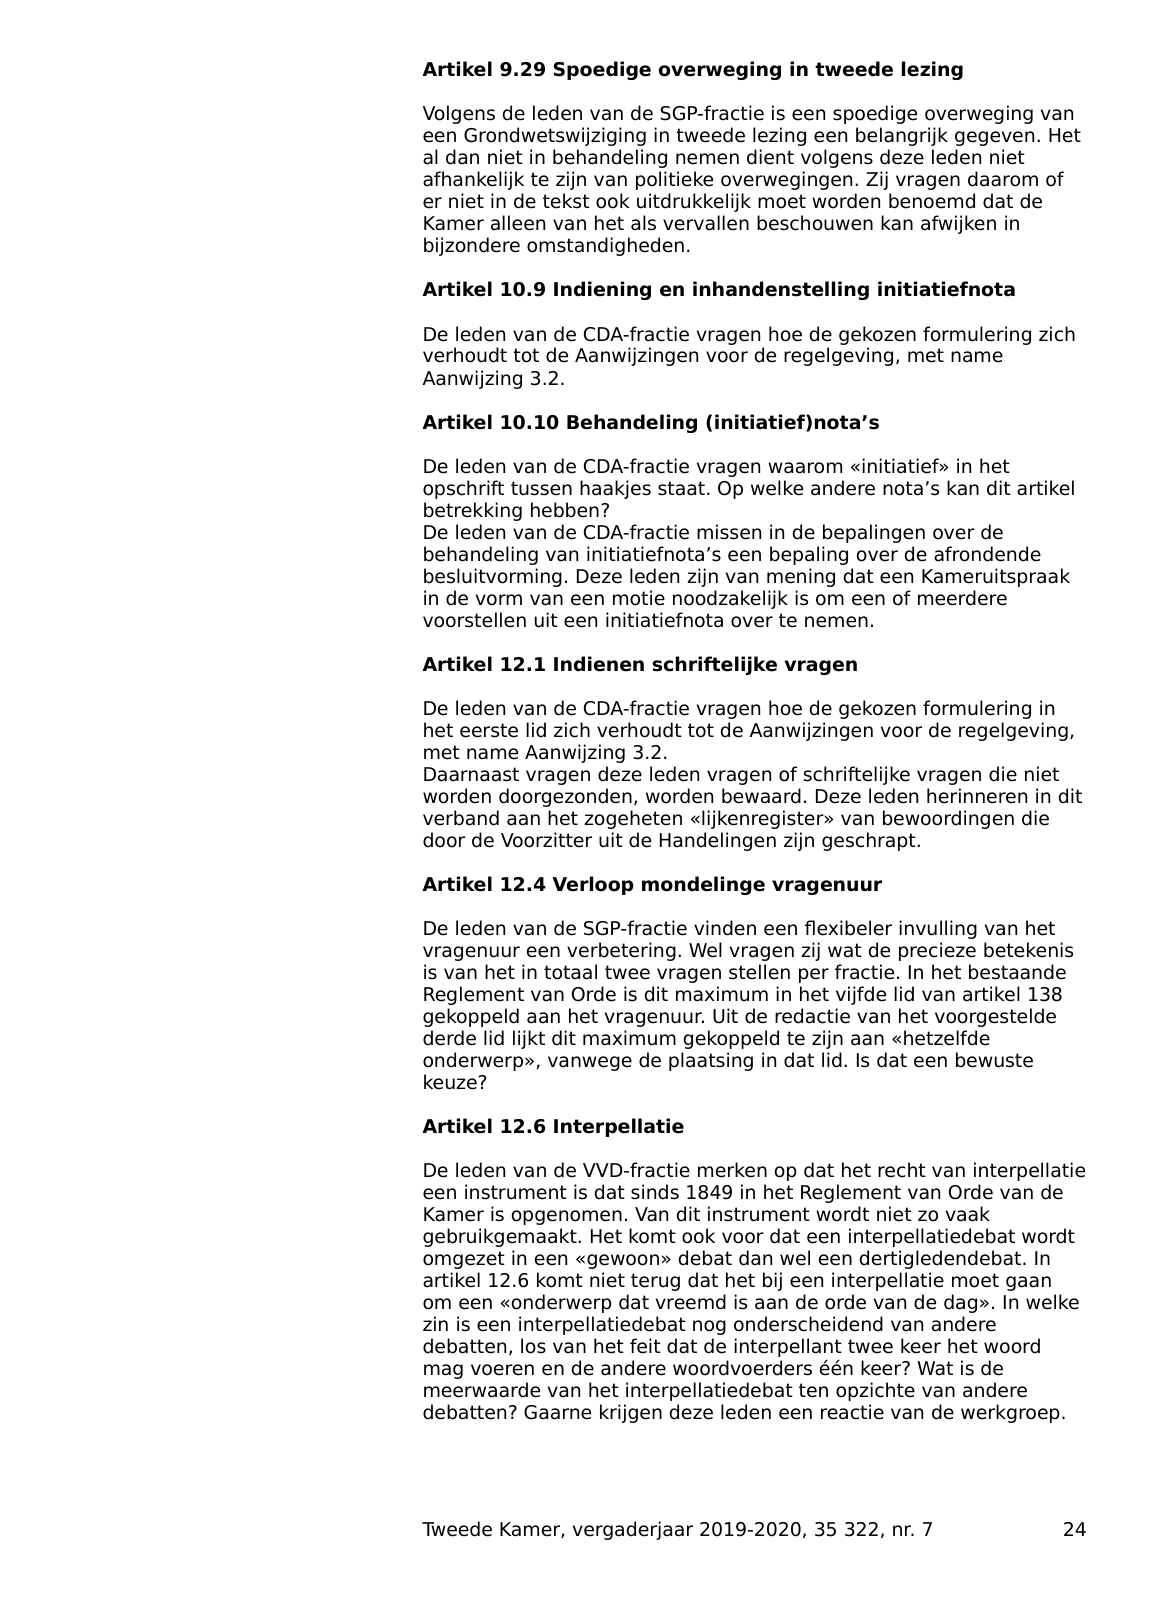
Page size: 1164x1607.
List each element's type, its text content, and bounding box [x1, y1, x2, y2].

text Volgens de leden van de SGP-fractie is een spoedige overweging van een Grondwetswijziging in tweede lezing een belangrijk gegeven. Het al dan niet in behandeling nemen dient volgens deze leden niet afhankelijk te zijn van politieke overwegingen. Zij vragen daarom of er niet in de tekst ook uitdrukkelijk moet worden benoemd dat de Kamer alleen van het als vervallen beschouwen kan afwijken in bijzondere omstandigheden. [422, 103, 1087, 257]
text De leden van de CDA-fractie vragen hoe de gekozen formulering in het eerste lid zich verhoudt tot de Aanwijzingen voor de regelgeving, met name Aanwijzing 3.2. [422, 698, 1087, 764]
subtitle Artikel 9.29 Spoedige overweging in tweede lezing [422, 59, 1087, 81]
subtitle Artikel 12.6 Interpellatie [422, 1116, 1087, 1138]
text De leden van de CDA-fractie vragen hoe de gekozen formulering zich verhoudt tot de Aanwijzingen voor de regelgeving, met name Aanwijzing 3.2. [422, 323, 1087, 389]
text De leden van de CDA-fractie vragen waarom «initiatief» in het opschrift tussen haakjes staat. Op welke andere nota’s kan dit artikel betrekking hebben? [422, 456, 1087, 522]
subtitle Artikel 12.1 Indienen schriftelijke vragen [422, 654, 1087, 676]
text De leden van de SGP-fractie vinden een flexibeler invulling van het vragenuur een verbetering. Wel vragen zij wat de precieze betekenis is van het in totaal twee vragen stellen per fractie. In het bestaande Reglement van Orde is dit maximum in het vijfde lid van artikel 138 gekoppeld aan het vragenuur. Uit de redactie van het voorgestelde derde lid lijkt dit maximum gekoppeld te zijn aan «hetzelfde onderwerp», vanwege de plaatsing in dat lid. Is dat een bewuste keuze? [422, 918, 1087, 1094]
subtitle Artikel 10.9 Indiening en inhandenstelling initiatiefnota [422, 279, 1087, 301]
subtitle Artikel 12.4 Verloop mondelinge vragenuur [422, 874, 1087, 896]
text De leden van de CDA-fractie missen in de bepalingen over de behandeling van initiatiefnota’s een bepaling over de afrondende besluitvorming. Deze leden zijn van mening dat een Kameruitspraak in de vorm van een motie noodzakelijk is om een of meerdere voorstellen uit een initiatiefnota over te nemen. [422, 522, 1087, 632]
text De leden van de VVD-fractie merken op dat het recht van interpellatie een instrument is dat sinds 1849 in het Reglement van Orde van de Kamer is opgenomen. Van dit instrument wordt niet zo vaak gebruikgemaakt. Het komt ook voor dat een interpellatiedebat wordt omgezet in een «gewoon» debat dan wel een dertigledendebat. In artikel 12.6 komt niet terug dat het bij een interpellatie moet gaan om een «onderwerp dat vreemd is aan de orde van de dag». In welke zin is een interpellatiedebat nog onderscheidend van andere debatten, los van het feit dat de interpellant twee keer het woord mag voeren en de andere woordvoerders één keer? Wat is de meerwaarde van het interpellatiedebat ten opzichte van andere debatten? Gaarne krijgen deze leden een reactie van de werkgroep. [422, 1160, 1087, 1424]
text Daarnaast vragen deze leden vragen of schriftelijke vragen die niet worden doorgezonden, worden bewaard. Deze leden herinneren in dit verband aan het zogeheten «lijkenregister» van bewoordingen die door de Voorzitter uit de Handelingen zijn geschrapt. [422, 764, 1087, 852]
subtitle Artikel 10.10 Behandeling (initiatief)nota’s [422, 412, 1087, 433]
